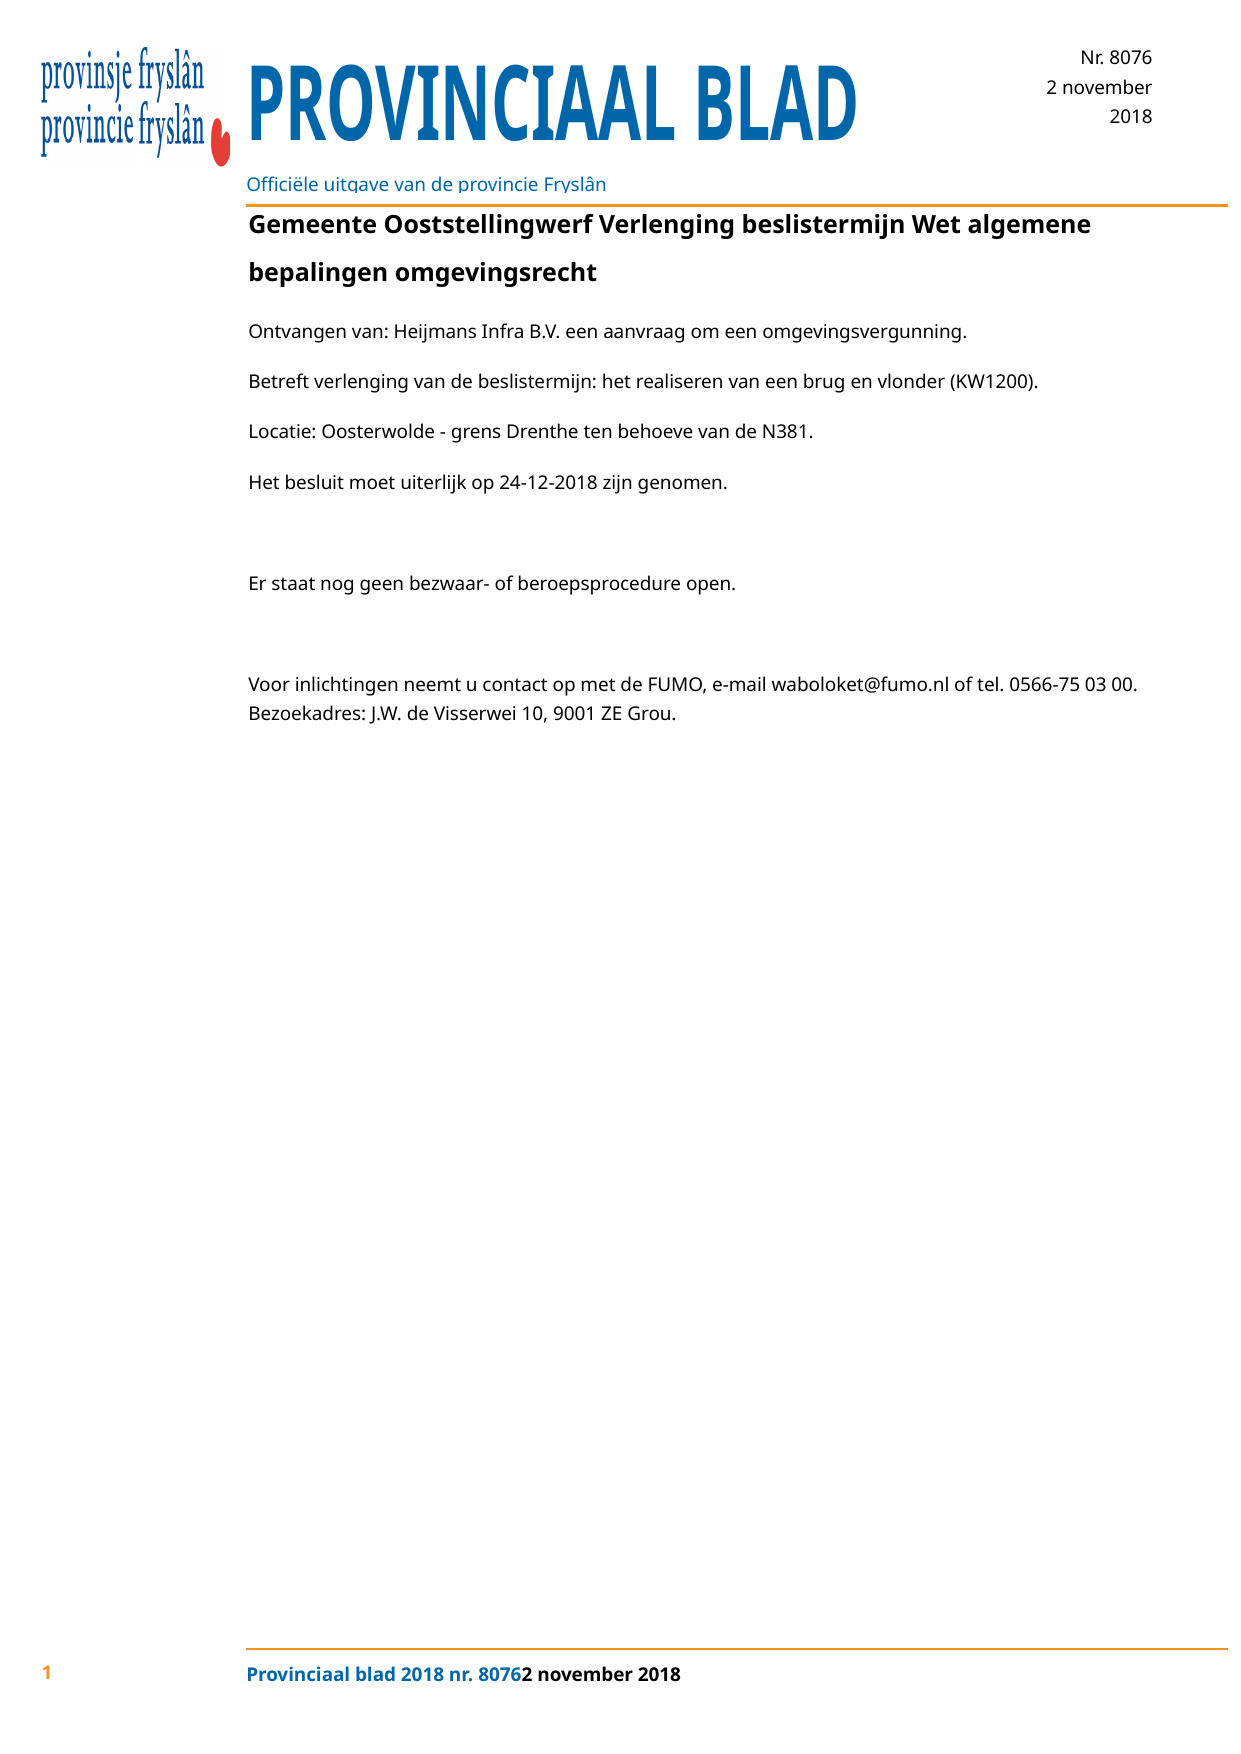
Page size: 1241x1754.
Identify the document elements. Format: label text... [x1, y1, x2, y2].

text Locatie: Oosterwolde - grens Drenthe ten behoeve van de N381. [248, 419, 1152, 444]
text Betreft verlenging van de beslistermijn: het realiseren van een brug en vlonder (KW1200). [248, 368, 1152, 394]
picture [41, 47, 231, 172]
text Het besluit moet uiterlijk op 24-12-2018 zijn genomen. [248, 469, 1152, 495]
text Er staat nog geen bezwaar- of beroepsprocedure open. [248, 570, 1152, 596]
text Gemeente Ooststellingwerf Verlenging beslistermijn Wet algemene bepalingen omgevingsrecht [248, 207, 1152, 288]
text Ontvangen van: Heijmans Infra B.V. een aanvraag om een omgevingsvergunning. [248, 318, 1152, 344]
text Voor inlichtingen neemt u contact op met de FUMO, e-mail waboloket@fumo.nl of tel. 0566-75 03 00. Bezoekadres: J.W. de Visserwei 10, 9001 ZE Grou. [248, 671, 1152, 726]
